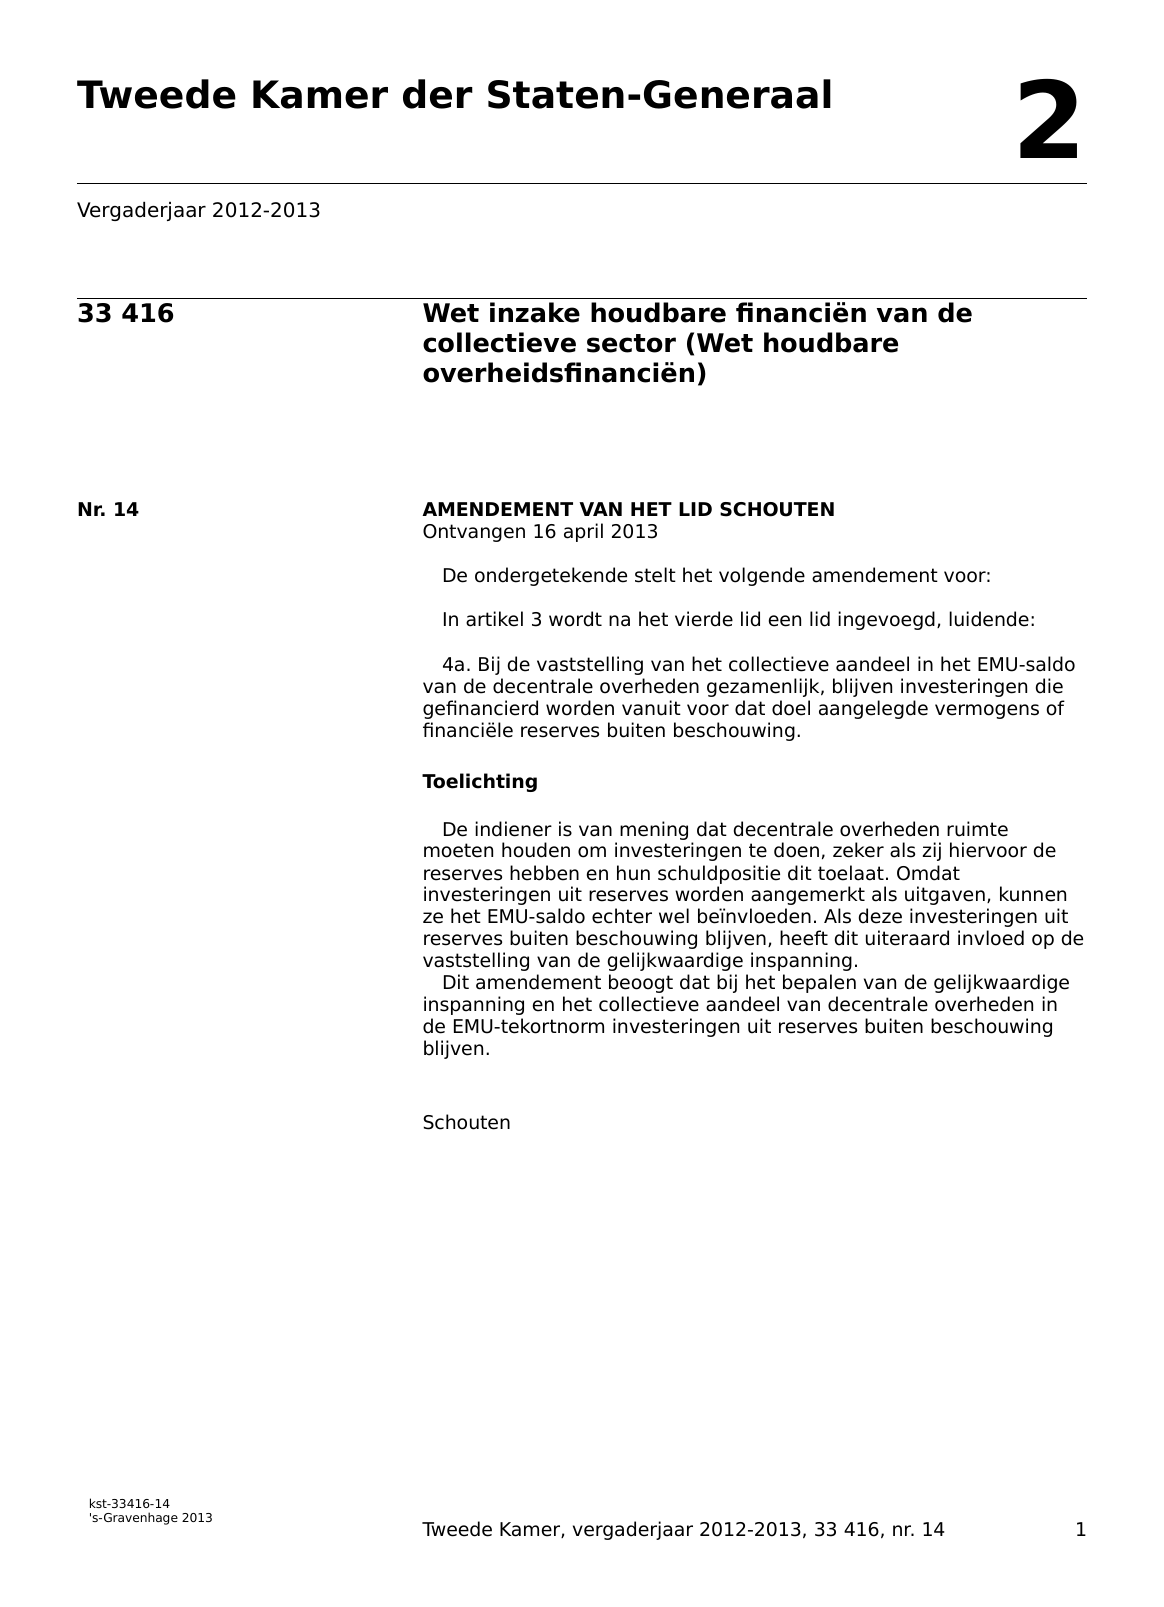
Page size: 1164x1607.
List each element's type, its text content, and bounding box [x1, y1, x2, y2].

table_header Tweede Kamer der Staten-Generaal [77, 59, 886, 183]
text In artikel 3 wordt na het vierde lid een lid ingevoegd, luidende: [422, 609, 1087, 631]
text De indiener is van mening dat decentrale overheden ruimte moeten houden om investeringen te doen, zeker als zij hiervoor de reserves hebben en hun schuldpositie dit toelaat. Omdat investeringen uit reserves worden aangemerkt als uitgaven, kunnen ze het EMU-saldo echter wel beïnvloeden. Als deze investeringen uit reserves buiten beschouwing blijven, heeft dit uiteraard invloed op de vaststelling van de gelijkwaardige inspanning. [422, 818, 1087, 972]
table_cell Vergaderjaar 2012-2013 [77, 184, 1087, 298]
subtitle Toelichting [422, 771, 1087, 793]
text 4a. Bij de vaststelling van het collectieve aandeel in het EMU-saldo van de decentrale overheden gezamenlijk, blijven investeringen die gefinancierd worden vanuit voor dat doel aangelegde vermogens of financiële reserves buiten beschouwing. [422, 653, 1087, 741]
table_header 2 [886, 59, 1087, 183]
text 's-Gravenhage 2013 [88, 1511, 323, 1525]
text kst-33416-14 [88, 1497, 323, 1511]
text Dit amendement beoogt dat bij het bepalen van de gelijkwaardige inspanning en het collectieve aandeel van decentrale overheden in de EMU-tekortnorm investeringen uit reserves buiten beschouwing blijven. [422, 972, 1087, 1060]
text Ontvangen 16 april 2013 [422, 521, 1087, 543]
subtitle Nr. 14 AMENDEMENT VAN HET LID SCHOUTEN [77, 499, 1087, 521]
subtitle 33 416 Wet inzake houdbare financiën van de collectieve sector (Wet houdbare overheidsfinanciën) [77, 299, 1087, 388]
text Schouten [422, 1090, 1087, 1134]
text De ondergetekende stelt het volgende amendement voor: [422, 565, 1087, 587]
